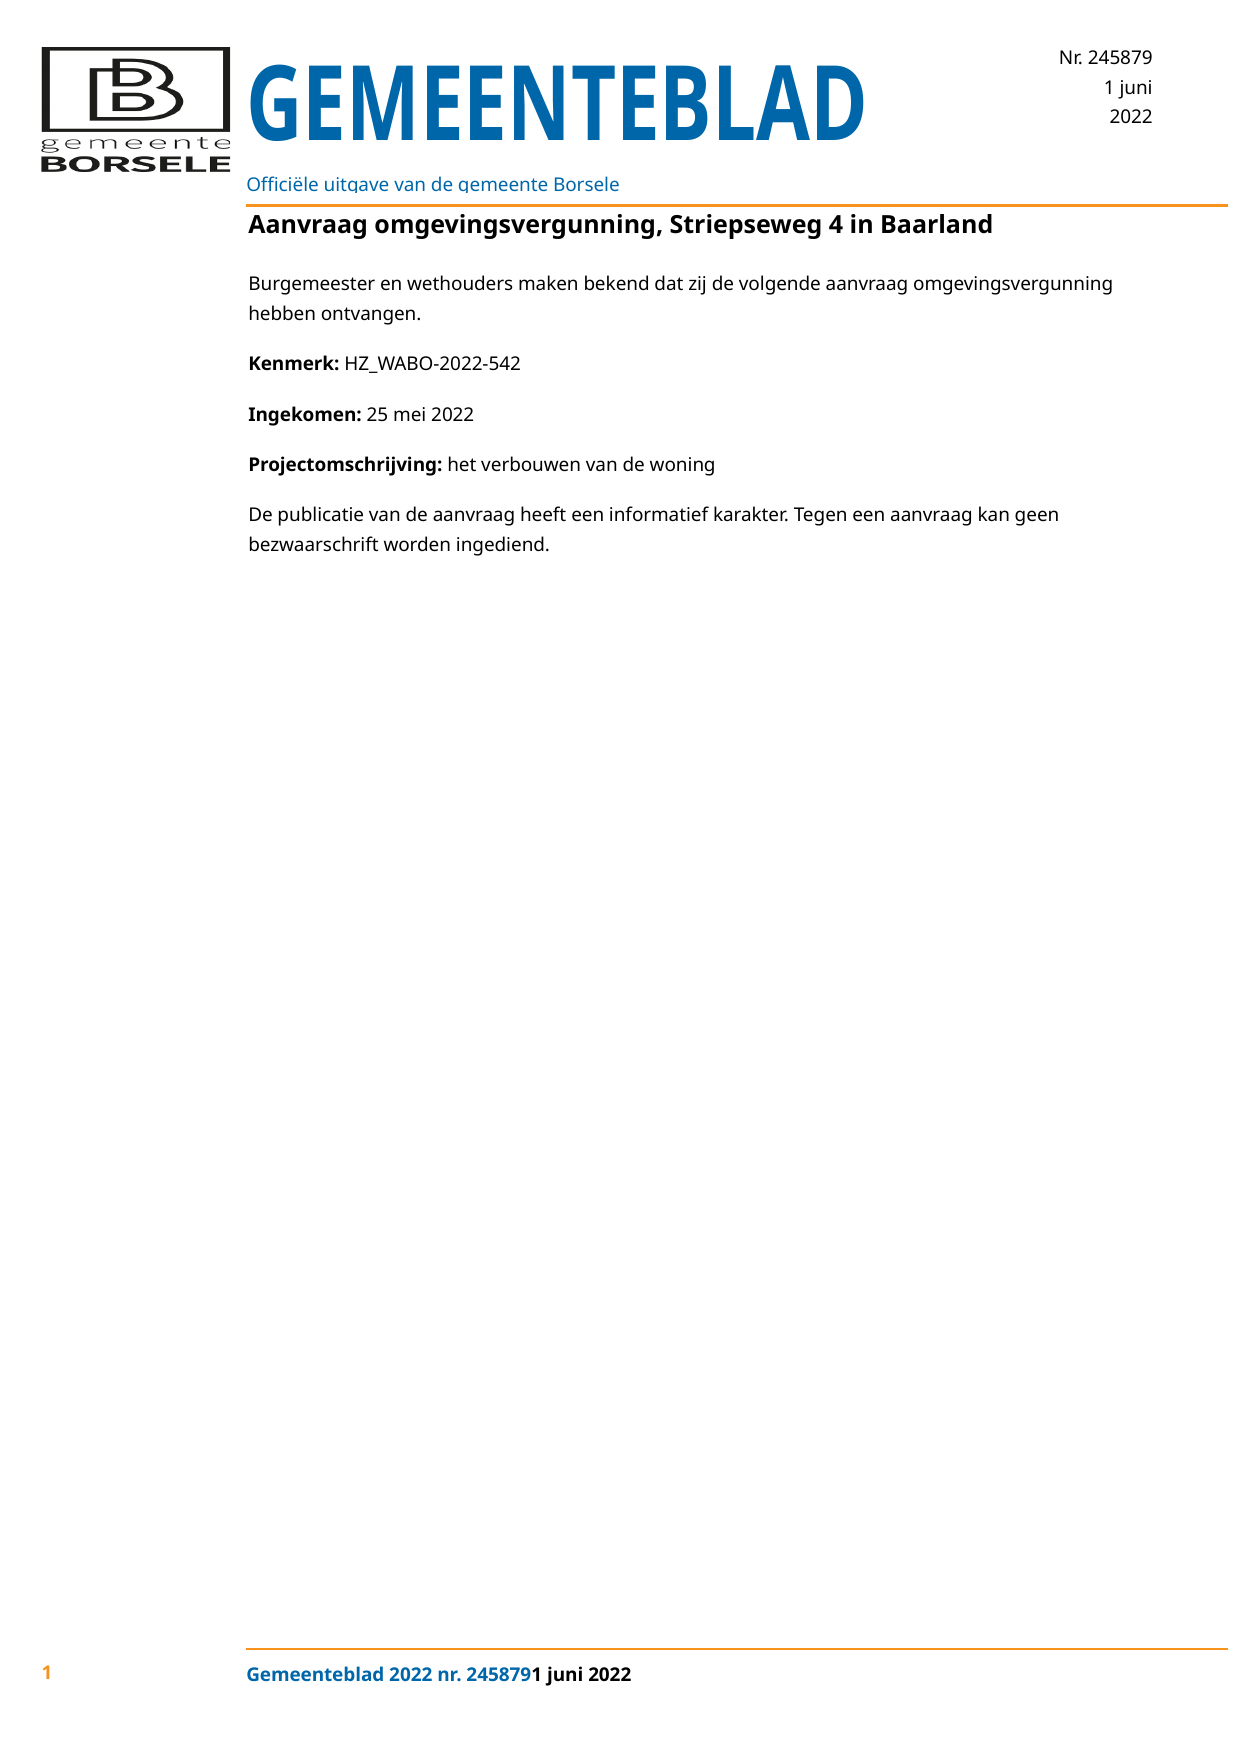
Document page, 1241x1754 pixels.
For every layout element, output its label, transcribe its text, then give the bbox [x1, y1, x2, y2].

text Aanvraag omgevingsvergunning, Striepseweg 4 in Baarland [248, 207, 1152, 241]
text Burgemeester en wethouders maken bekend dat zij de volgende aanvraag omgevingsvergunning hebben ontvangen. [248, 270, 1152, 326]
text Projectomschrijving: het verbouwen van de woning [248, 451, 1152, 477]
text Ingekomen: 25 mei 2022 [248, 401, 1152, 426]
text Kenmerk: HZ_WABO-2022-542 [248, 350, 1152, 376]
picture [41, 47, 231, 172]
text De publicatie van de aanvraag heeft een informatief karakter. Tegen een aanvraag kan geen bezwaarschrift worden ingediend. [248, 502, 1152, 557]
